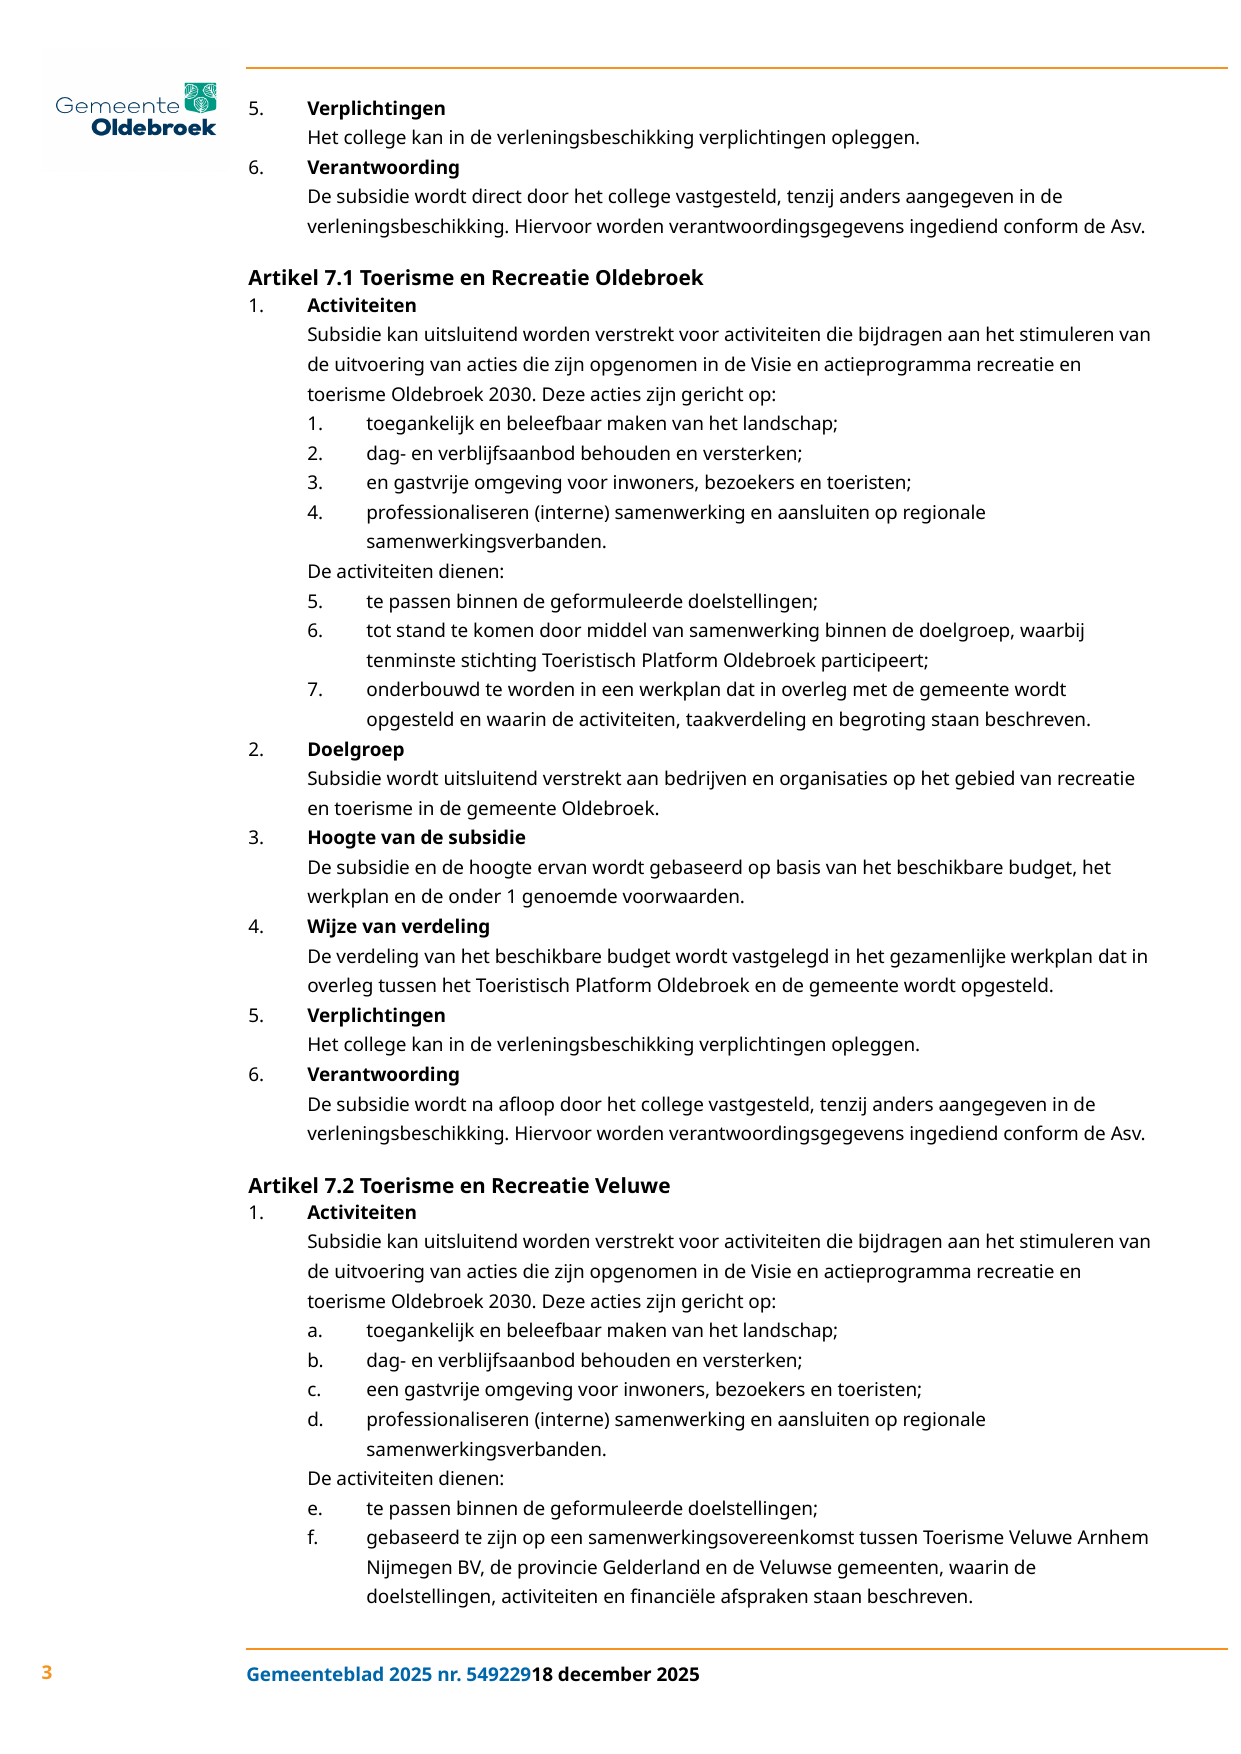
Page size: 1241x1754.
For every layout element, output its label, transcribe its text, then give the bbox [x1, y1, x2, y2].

list dag- en verblijfsaanbod behouden en versterken; [307, 1347, 1152, 1373]
list Hoogte van de subsidie [248, 824, 1152, 850]
list Subsidie kan uitsluitend worden verstrekt voor activiteiten die bijdragen aan het stimuleren van de uitvoering van acties die zijn opgenomen in de Visie en actieprogramma recreatie en toerisme Oldebroek 2030. Deze acties zijn gericht op: [248, 322, 1152, 406]
list dag- en verblijfsaanbod behouden en versterken; [307, 440, 1152, 466]
list tot stand te komen door middel van samenwerking binnen de doelgroep, waarbij tenminste stichting Toeristisch Platform Oldebroek participeert; [307, 617, 1152, 673]
list professionaliseren (interne) samenwerking en aansluiten op regionale samenwerkingsverbanden. [307, 1406, 1152, 1462]
list De verdeling van het beschikbare budget wordt vastgelegd in het gezamenlijke werkplan dat in overleg tussen het Toeristisch Platform Oldebroek en de gemeente wordt opgesteld. [248, 943, 1152, 998]
list Het college kan in de verleningsbeschikking verplichtingen opleggen. [248, 124, 1152, 150]
list Subsidie kan uitsluitend worden verstrekt voor activiteiten die bijdragen aan het stimuleren van de uitvoering van acties die zijn opgenomen in de Visie en actieprogramma recreatie en toerisme Oldebroek 2030. Deze acties zijn gericht op: [248, 1229, 1152, 1314]
list Activiteiten [248, 292, 1152, 318]
picture [41, 47, 231, 172]
list Verantwoording [248, 154, 1152, 180]
list Verantwoording [248, 1061, 1152, 1087]
text Artikel 7.1 Toerisme en Recreatie Oldebroek [248, 263, 1152, 292]
list Het college kan in de verleningsbeschikking verplichtingen opleggen. [248, 1032, 1152, 1057]
list De activiteiten dienen: [248, 1465, 1152, 1491]
list Wijze van verdeling [248, 913, 1152, 939]
list toegankelijk en beleefbaar maken van het landschap; [307, 410, 1152, 436]
list een gastvrije omgeving voor inwoners, bezoekers en toeristen; [307, 1377, 1152, 1402]
list Activiteiten [248, 1199, 1152, 1225]
list De activiteiten dienen: [248, 558, 1152, 584]
text Artikel 7.2 Toerisme en Recreatie Veluwe [248, 1171, 1152, 1199]
list professionaliseren (interne) samenwerking en aansluiten op regionale samenwerkingsverbanden. [307, 499, 1152, 554]
list Doelgroep [248, 736, 1152, 761]
list en gastvrije omgeving voor inwoners, bezoekers en toeristen; [307, 469, 1152, 495]
list te passen binnen de geformuleerde doelstellingen; [307, 1495, 1152, 1521]
list Verplichtingen [248, 95, 1152, 121]
list te passen binnen de geformuleerde doelstellingen; [307, 588, 1152, 613]
list De subsidie wordt direct door het college vastgesteld, tenzij anders aangegeven in de verleningsbeschikking. Hiervoor worden verantwoordingsgegevens ingediend conform de Asv. [248, 183, 1152, 239]
list gebaseerd te zijn op een samenwerkingsovereenkomst tussen Toerisme Veluwe Arnhem Nijmegen BV, de provincie Gelderland en de Veluwse gemeenten, waarin de doelstellingen, activiteiten en financiële afspraken staan beschreven. [307, 1524, 1152, 1609]
list Subsidie wordt uitsluitend verstrekt aan bedrijven en organisaties op het gebied van recreatie en toerisme in de gemeente Oldebroek. [248, 765, 1152, 821]
list Verplichtingen [248, 1002, 1152, 1028]
list toegankelijk en beleefbaar maken van het landschap; [307, 1317, 1152, 1343]
list De subsidie wordt na afloop door het college vastgesteld, tenzij anders aangegeven in de verleningsbeschikking. Hiervoor worden verantwoordingsgegevens ingediend conform de Asv. [248, 1091, 1152, 1146]
list De subsidie en de hoogte ervan wordt gebaseerd op basis van het beschikbare budget, het werkplan en de onder 1 genoemde voorwaarden. [248, 854, 1152, 909]
list onderbouwd te worden in een werkplan dat in overleg met de gemeente wordt opgesteld en waarin de activiteiten, taakverdeling en begroting staan beschreven. [307, 677, 1152, 732]
